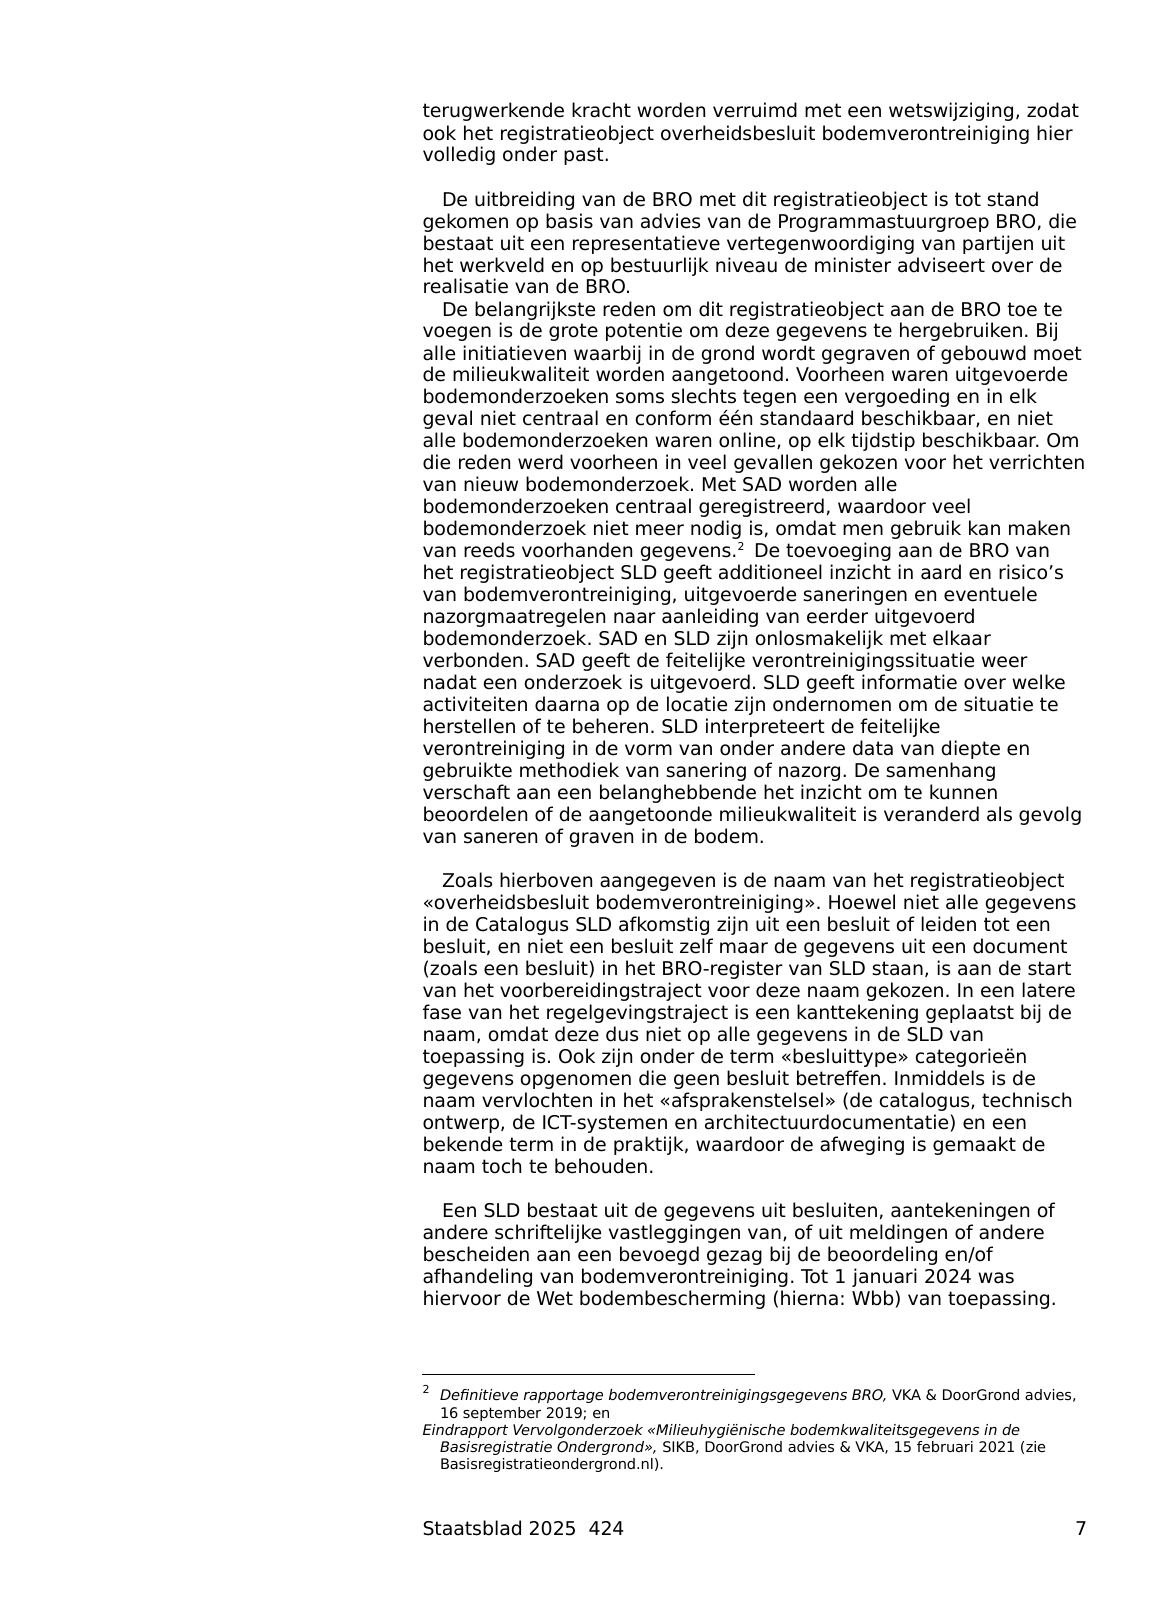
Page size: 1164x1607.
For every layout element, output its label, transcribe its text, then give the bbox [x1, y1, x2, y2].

text De belangrijkste reden om dit registratieobject aan de BRO toe te voegen is de grote potentie om deze gegevens te hergebruiken. Bij alle initiatieven waarbij in de grond wordt gegraven of gebouwd moet de milieukwaliteit worden aangetoond. Voorheen waren uitgevoerde bodemonderzoeken soms slechts tegen een vergoeding en in elk geval niet centraal en conform één standaard beschikbaar, en niet alle bodemonderzoeken waren online, op elk tijdstip beschikbaar. Om die reden werd voorheen in veel gevallen gekozen voor het verrichten van nieuw bodemonderzoek. Met SAD worden alle bodemonderzoeken centraal geregistreerd, waardoor veel bodemonderzoek niet meer nodig is, omdat men gebruik kan maken van reeds voorhanden gegevens. De toevoeging aan de BRO van het registratieobject SLD geeft additioneel inzicht in aard en risico’s van bodemverontreiniging, uitgevoerde saneringen en eventuele nazorgmaatregelen naar aanleiding van eerder uitgevoerd bodemonderzoek. SAD en SLD zijn onlosmakelijk met elkaar verbonden. SAD geeft de feitelijke verontreinigingssituatie weer nadat een onderzoek is uitgevoerd. SLD geeft informatie over welke activiteiten daarna op de locatie zijn ondernomen om de situatie te herstellen of te beheren. SLD interpreteert de feitelijke verontreiniging in de vorm van onder andere data van diepte en gebruikte methodiek van sanering of nazorg. De samenhang verschaft aan een belanghebbende het inzicht om te kunnen beoordelen of de aangetoonde milieukwaliteit is veranderd als gevolg van saneren of graven in de bodem. [422, 298, 1087, 848]
text Eindrapport Vervolgonderzoek «Milieuhygiënische bodemkwaliteitsgegevens in de Basisregistratie Ondergrond», SIKB, DoorGrond advies & VKA, 15 februari 2021 (zie Basisregistratieondergrond.nl). [422, 1422, 1087, 1473]
text Een SLD bestaat uit de gegevens uit besluiten, aantekeningen of andere schriftelijke vastleggingen van, of uit meldingen of andere bescheiden aan een bevoegd gezag bij de beoordeling en/of afhandeling van bodemverontreiniging. Tot 1 januari 2024 was hiervoor de Wet bodembescherming (hierna: Wbb) van toepassing. [422, 1200, 1087, 1310]
text Definitieve rapportage bodemverontreinigingsgegevens BRO, VKA & DoorGrond advies, 16 september 2019; en [422, 1383, 1087, 1422]
text Zoals hierboven aangegeven is de naam van het registratieobject «overheidsbesluit bodemverontreiniging». Hoewel niet alle gegevens in de Catalogus SLD afkomstig zijn uit een besluit of leiden tot een besluit, en niet een besluit zelf maar de gegevens uit een document (zoals een besluit) in het BRO-register van SLD staan, is aan de start van het voorbereidingstraject voor deze naam gekozen. In een latere fase van het regelgevingstraject is een kanttekening geplaatst bij de naam, omdat deze dus niet op alle gegevens in de SLD van toepassing is. Ook zijn onder de term «besluittype» categorieën gegevens opgenomen die geen besluit betreffen. Inmiddels is de naam vervlochten in het «afsprakenstelsel» (de catalogus, technisch ontwerp, de ICT-systemen en architectuurdocumentatie) en een bekende term in de praktijk, waardoor de afweging is gemaakt de naam toch te behouden. [422, 870, 1087, 1178]
text De uitbreiding van de BRO met dit registratieobject is tot stand gekomen op basis van advies van de Programmastuurgroep BRO, die bestaat uit een representatieve vertegenwoordiging van partijen uit het werkveld en op bestuurlijk niveau de minister adviseert over de realisatie van de BRO. [422, 188, 1087, 298]
text terugwerkende kracht worden verruimd met een wetswijziging, zodat ook het registratieobject overheidsbesluit bodemverontreiniging hier volledig onder past. [422, 100, 1087, 166]
